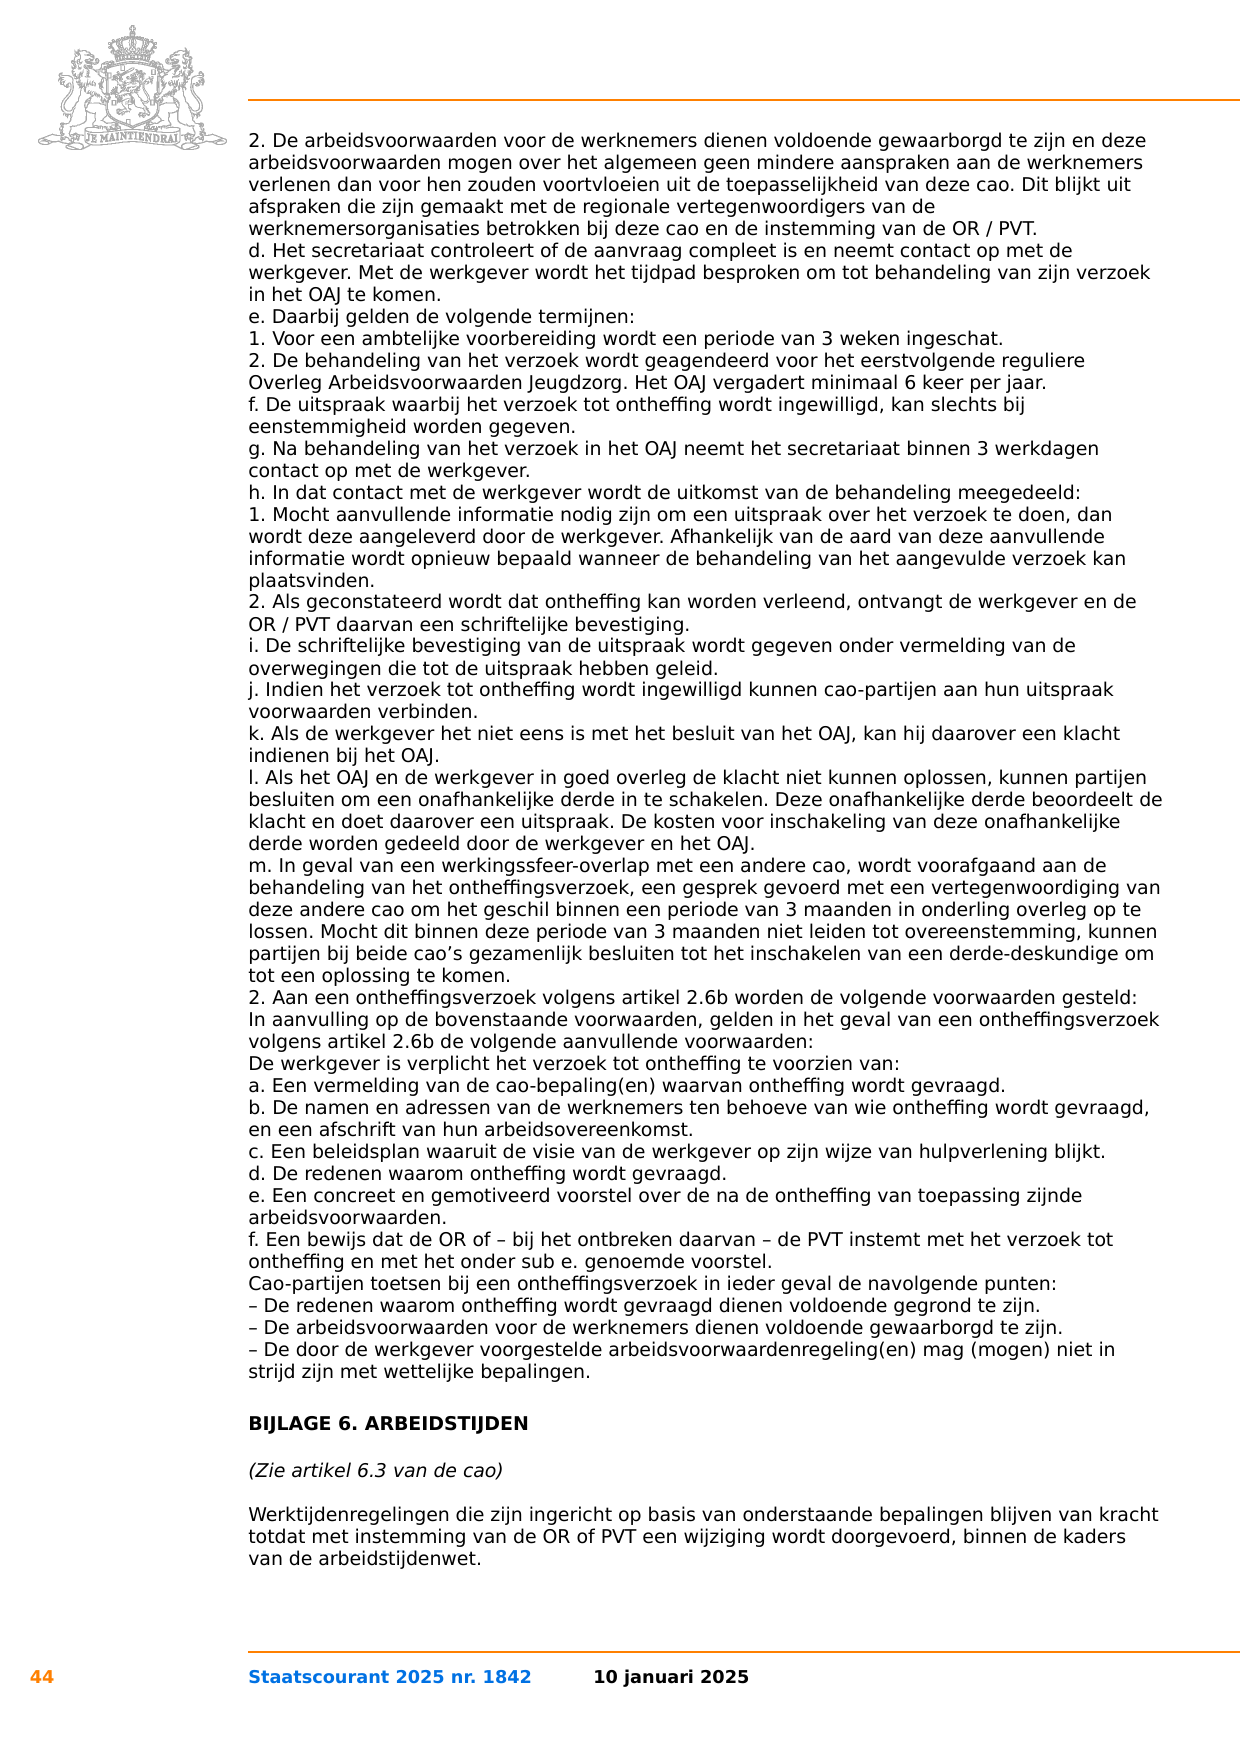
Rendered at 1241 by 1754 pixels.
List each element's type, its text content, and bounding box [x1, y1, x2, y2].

text m. In geval van een werkingssfeer-overlap met een andere cao, wordt voorafgaand aan de behandeling van het ontheffingsverzoek, een gesprek gevoerd met een vertegenwoordiging van deze andere cao om het geschil binnen een periode van 3 maanden in onderling overleg op te lossen. Mocht dit binnen deze periode van 3 maanden niet leiden tot overeenstemming, kunnen partijen bij beide cao’s gezamenlijk besluiten tot het inschakelen van een derde-deskundige om tot een oplossing te komen. [248, 855, 1163, 987]
text k. Als de werkgever het niet eens is met het besluit van het OAJ, kan hij daarover een klacht indienen bij het OAJ. [248, 723, 1163, 767]
text Werktijdenregelingen die zijn ingericht op basis van onderstaande bepalingen blijven van kracht totdat met instemming van de OR of PVT een wijziging wordt doorgevoerd, binnen de kaders van de arbeidstijdenwet. [248, 1503, 1163, 1569]
text i. De schriftelijke bevestiging van de uitspraak wordt gegeven onder vermelding van de overwegingen die tot de uitspraak hebben geleid. [248, 635, 1163, 679]
text – De redenen waarom ontheffing wordt gevraagd dienen voldoende gegrond te zijn. [248, 1295, 1163, 1317]
text 2. Aan een ontheffingsverzoek volgens artikel 2.6b worden de volgende voorwaarden gesteld: [248, 987, 1163, 1009]
subtitle BIJLAGE 6. ARBEIDSTIJDEN [248, 1413, 1163, 1435]
picture [38, 25, 227, 150]
text De werkgever is verplicht het verzoek tot ontheffing te voorzien van: [248, 1053, 1163, 1075]
text c. Een beleidsplan waaruit de visie van de werkgever op zijn wijze van hulpverlening blijkt. [248, 1141, 1163, 1163]
text 2. Als geconstateerd wordt dat ontheffing kan worden verleend, ontvangt de werkgever en de OR / PVT daarvan een schriftelijke bevestiging. [248, 591, 1163, 635]
text – De arbeidsvoorwaarden voor de werknemers dienen voldoende gewaarborgd te zijn. [248, 1317, 1163, 1339]
text 2. De arbeidsvoorwaarden voor de werknemers dienen voldoende gewaarborgd te zijn en deze arbeidsvoorwaarden mogen over het algemeen geen mindere aanspraken aan de werknemers verlenen dan voor hen zouden voortvloeien uit de toepasselijkheid van deze cao. Dit blijkt uit afspraken die zijn gemaakt met de regionale vertegenwoordigers van de werknemersorganisaties betrokken bij deze cao en de instemming van de OR / PVT. [248, 130, 1163, 240]
text Cao-partijen toetsen bij een ontheffingsverzoek in ieder geval de navolgende punten: [248, 1273, 1163, 1295]
text In aanvulling op de bovenstaande voorwaarden, gelden in het geval van een ontheffingsverzoek volgens artikel 2.6b de volgende aanvullende voorwaarden: [248, 1009, 1163, 1053]
text f. De uitspraak waarbij het verzoek tot ontheffing wordt ingewilligd, kan slechts bij eenstemmigheid worden gegeven. [248, 394, 1163, 438]
text b. De namen en adressen van de werknemers ten behoeve van wie ontheffing wordt gevraagd, en een afschrift van hun arbeidsovereenkomst. [248, 1097, 1163, 1141]
text 1. Voor een ambtelijke voorbereiding wordt een periode van 3 weken ingeschat. [248, 328, 1163, 350]
text e. Daarbij gelden de volgende termijnen: [248, 306, 1163, 328]
text (Zie artikel 6.3 van de cao) [248, 1460, 1163, 1482]
text a. Een vermelding van de cao-bepaling(en) waarvan ontheffing wordt gevraagd. [248, 1075, 1163, 1097]
text 2. De behandeling van het verzoek wordt geagendeerd voor het eerstvolgende reguliere Overleg Arbeidsvoorwaarden Jeugdzorg. Het OAJ vergadert minimaal 6 keer per jaar. [248, 350, 1163, 394]
text j. Indien het verzoek tot ontheffing wordt ingewilligd kunnen cao-partijen aan hun uitspraak voorwaarden verbinden. [248, 679, 1163, 723]
text l. Als het OAJ en de werkgever in goed overleg de klacht niet kunnen oplossen, kunnen partijen besluiten om een onafhankelijke derde in te schakelen. Deze onafhankelijke derde beoordeelt de klacht en doet daarover een uitspraak. De kosten voor inschakeling van deze onafhankelijke derde worden gedeeld door de werkgever en het OAJ. [248, 767, 1163, 855]
text f. Een bewijs dat de OR of – bij het ontbreken daarvan – de PVT instemt met het verzoek tot ontheffing en met het onder sub e. genoemde voorstel. [248, 1229, 1163, 1273]
text d. De redenen waarom ontheffing wordt gevraagd. [248, 1163, 1163, 1185]
text g. Na behandeling van het verzoek in het OAJ neemt het secretariaat binnen 3 werkdagen contact op met de werkgever. [248, 438, 1163, 482]
text h. In dat contact met de werkgever wordt de uitkomst van de behandeling meegedeeld: [248, 482, 1163, 503]
text – De door de werkgever voorgestelde arbeidsvoorwaardenregeling(en) mag (mogen) niet in strijd zijn met wettelijke bepalingen. [248, 1339, 1163, 1383]
text e. Een concreet en gemotiveerd voorstel over de na de ontheffing van toepassing zijnde arbeidsvoorwaarden. [248, 1185, 1163, 1229]
text 1. Mocht aanvullende informatie nodig zijn om een uitspraak over het verzoek te doen, dan wordt deze aangeleverd door de werkgever. Afhankelijk van de aard van deze aanvullende informatie wordt opnieuw bepaald wanneer de behandeling van het aangevulde verzoek kan plaatsvinden. [248, 503, 1163, 591]
text d. Het secretariaat controleert of de aanvraag compleet is en neemt contact op met de werkgever. Met de werkgever wordt het tijdpad besproken om tot behandeling van zijn verzoek in het OAJ te komen. [248, 240, 1163, 306]
